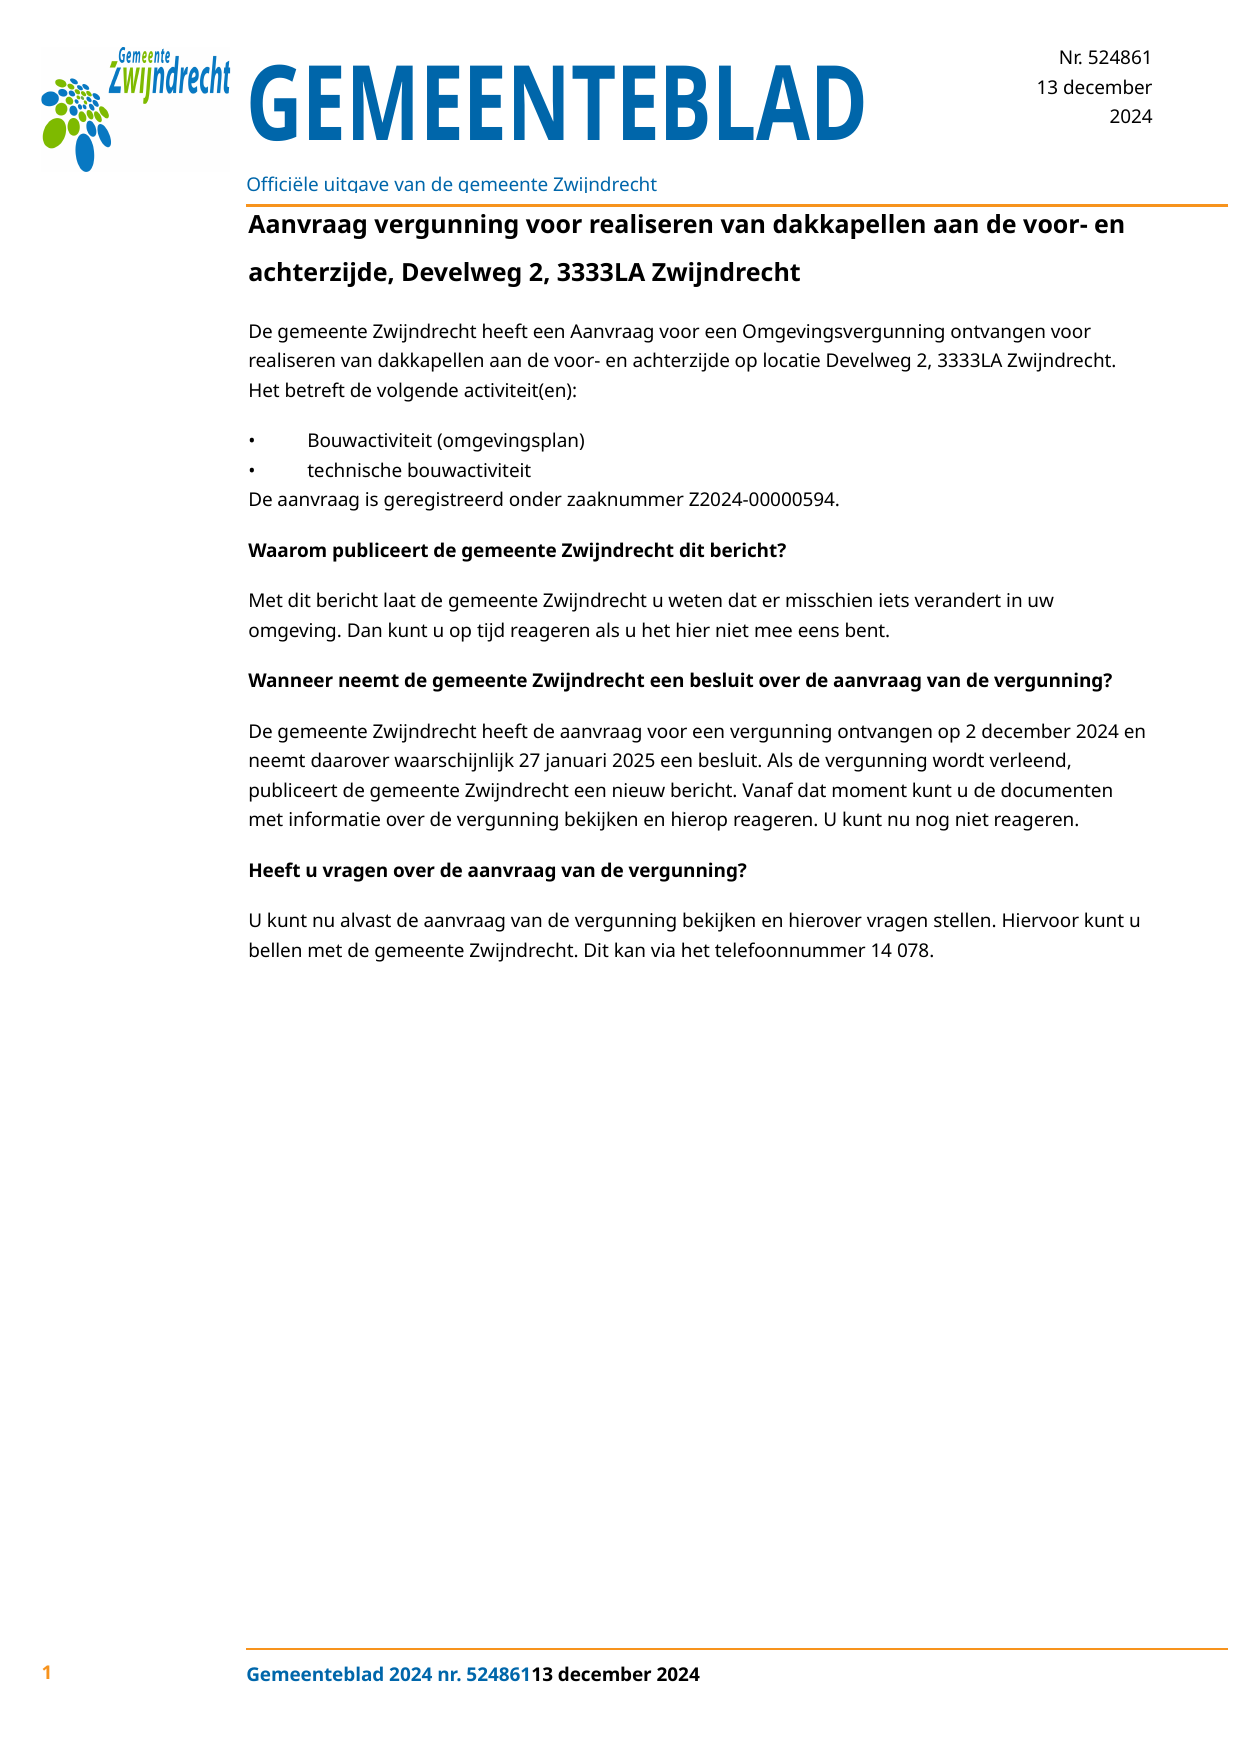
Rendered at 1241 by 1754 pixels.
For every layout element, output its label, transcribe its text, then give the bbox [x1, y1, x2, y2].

text Heeft u vragen over de aanvraag van de vergunning? [248, 857, 1152, 883]
text Waarom publiceert de gemeente Zwijndrecht dit bericht? [248, 537, 1152, 563]
text De gemeente Zwijndrecht heeft een Aanvraag voor een Omgevingsvergunning ontvangen voor realiseren van dakkapellen aan de voor- en achterzijde op locatie Develweg 2, 3333LA Zwijndrecht. Het betreft de volgende activiteit(en): [248, 318, 1152, 403]
text Aanvraag vergunning voor realiseren van dakkapellen aan de voor- en achterzijde, Develweg 2, 3333LA Zwijndrecht [248, 207, 1152, 288]
list Bouwactiviteit (omgevingsplan) [248, 427, 1152, 453]
picture [41, 47, 231, 172]
text U kunt nu alvast de aanvraag van de vergunning bekijken en hierover vragen stellen. Hiervoor kunt u bellen met de gemeente Zwijndrecht. Dit kan via het telefoonnummer 14 078. [248, 907, 1152, 963]
text Met dit bericht laat de gemeente Zwijndrecht u weten dat er misschien iets verandert in uw omgeving. Dan kunt u op tijd reageren als u het hier niet mee eens bent. [248, 587, 1152, 643]
text Wanneer neemt de gemeente Zwijndrecht een besluit over de aanvraag van de vergunning? [248, 667, 1152, 693]
list technische bouwactiviteit [248, 457, 1152, 483]
text De gemeente Zwijndrecht heeft de aanvraag voor een vergunning ontvangen op 2 december 2024 en neemt daarover waarschijnlijk 27 januari 2025 een besluit. Als de vergunning wordt verleend, publiceert de gemeente Zwijndrecht een nieuw bericht. Vanaf dat moment kunt u de documenten met informatie over de vergunning bekijken en hierop reageren. U kunt nu nog niet reageren. [248, 718, 1152, 832]
text De aanvraag is geregistreerd onder zaaknummer Z2024-00000594. [248, 487, 1152, 512]
